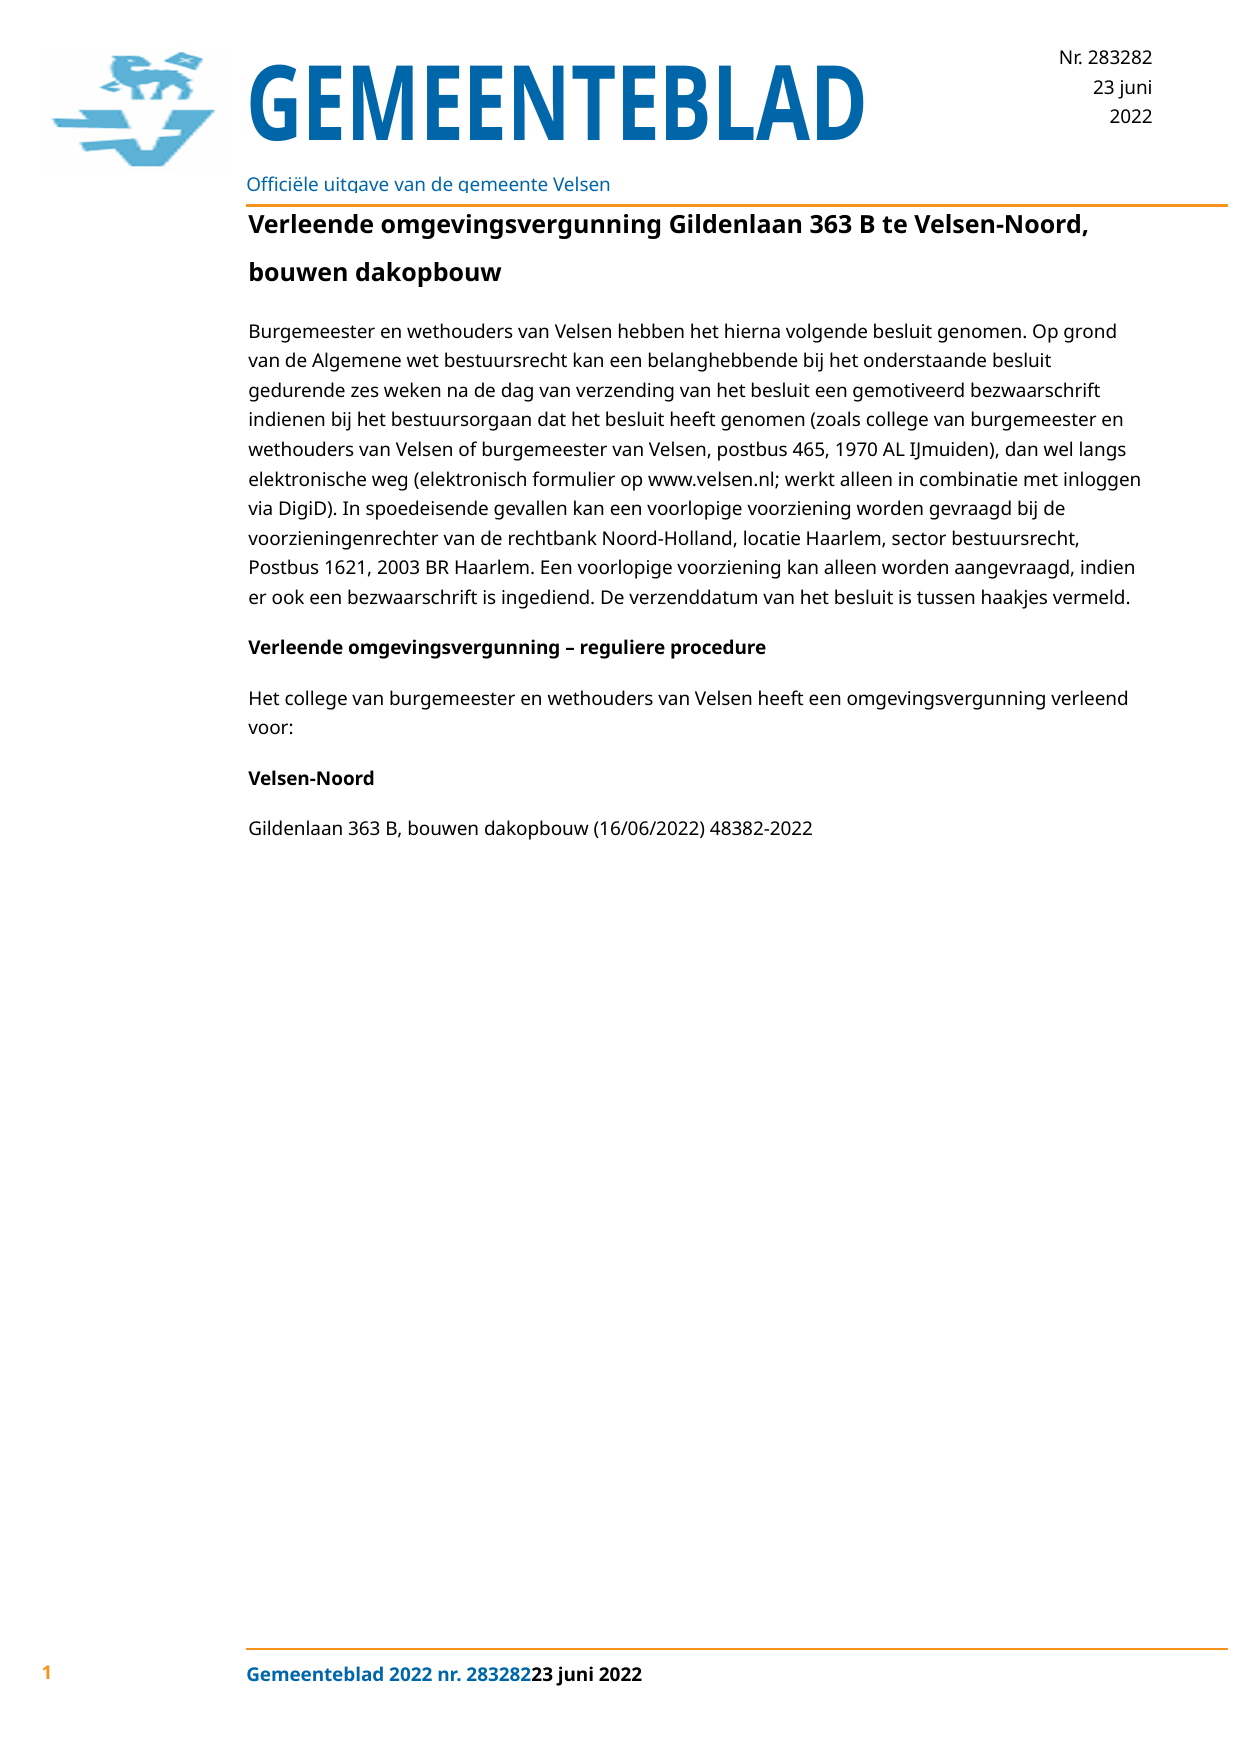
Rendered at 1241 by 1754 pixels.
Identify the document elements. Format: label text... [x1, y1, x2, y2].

text Gildenlaan 363 B, bouwen dakopbouw (16/06/2022) 48382-2022 [248, 815, 1152, 841]
text Burgemeester en wethouders van Velsen hebben het hierna volgende besluit genomen. Op grond van de Algemene wet bestuursrecht kan een belanghebbende bij het onderstaande besluit gedurende zes weken na de dag van verzending van het besluit een gemotiveerd bezwaarschrift indienen bij het bestuursorgaan dat het besluit heeft genomen (zoals college van burgemeester en wethouders van Velsen of burgemeester van Velsen, postbus 465, 1970 AL IJmuiden), dan wel langs elektronische weg (elektronisch formulier op www.velsen.nl; werkt alleen in combinatie met inloggen via DigiD). In spoedeisende gevallen kan een voorlopige voorziening worden gevraagd bij de voorzieningenrechter van de rechtbank Noord-Holland, locatie Haarlem, sector bestuursrecht, Postbus 1621, 2003 BR Haarlem. Een voorlopige voorziening kan alleen worden aangevraagd, indien er ook een bezwaarschrift is ingediend. De verzenddatum van het besluit is tussen haakjes vermeld. [248, 318, 1152, 610]
text Het college van burgemeester en wethouders van Velsen heeft een omgevingsvergunning verleend voor: [248, 685, 1152, 740]
text Velsen-Noord [248, 765, 1152, 791]
text Verleende omgevingsvergunning Gildenlaan 363 B te Velsen-Noord, bouwen dakopbouw [248, 207, 1152, 288]
picture [41, 47, 231, 172]
text Verleende omgevingsvergunning – reguliere procedure [248, 634, 1152, 660]
